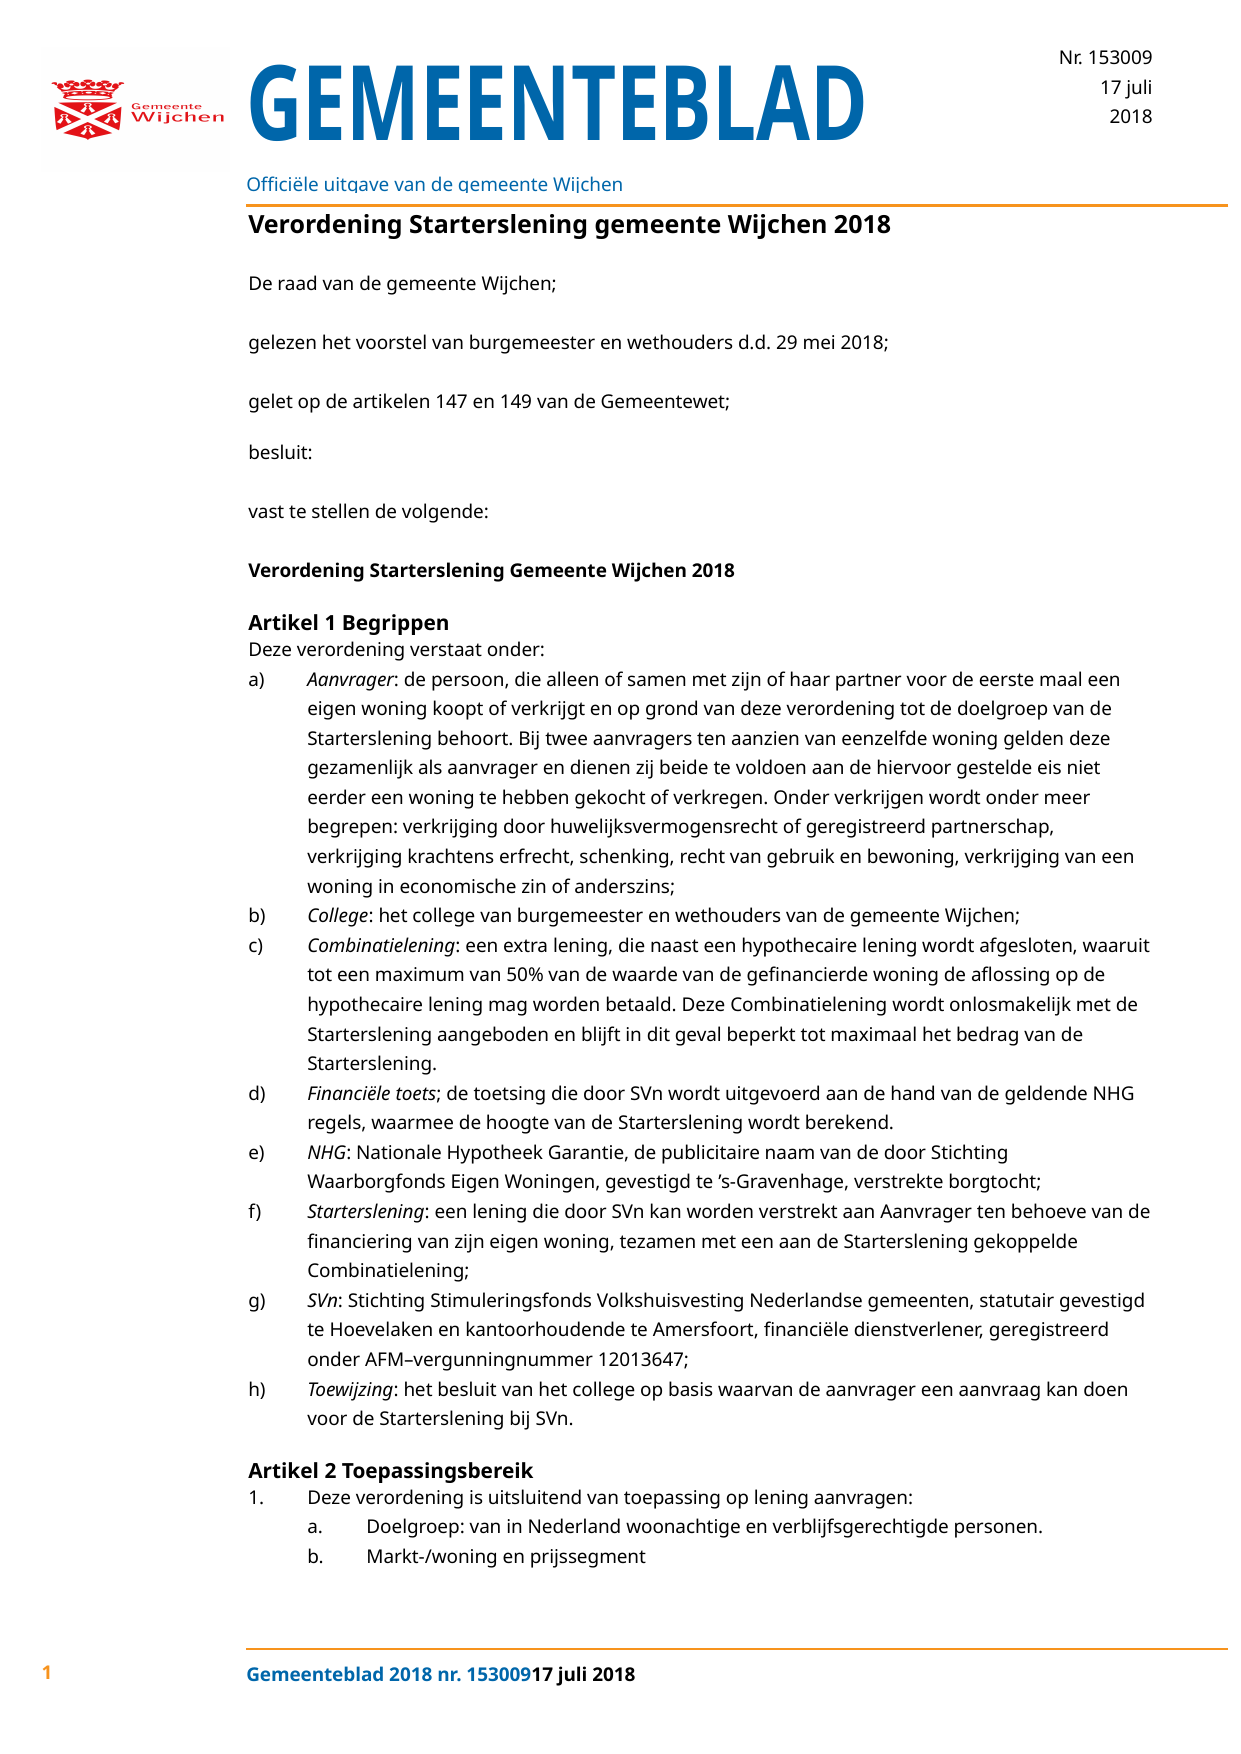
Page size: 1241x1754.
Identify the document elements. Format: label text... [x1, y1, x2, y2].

list Aanvrager: de persoon, die alleen of samen met zijn of haar partner voor de eerste maal een eigen woning koopt of verkrijgt en op grond van deze verordening tot de doelgroep van de Starterslening behoort. Bij twee aanvragers ten aanzien van eenzelfde woning gelden deze gezamenlijk als aanvrager en dienen zij beide te voldoen aan de hiervoor gestelde eis niet eerder een woning te hebben gekocht of verkregen. Onder verkrijgen wordt onder meer begrepen: verkrijging door huwelijksvermogensrecht of geregistreerd partnerschap, verkrijging krachtens erfrecht, schenking, recht van gebruik en bewoning, verkrijging van een woning in economische zin of anderszins; [248, 666, 1152, 898]
list NHG: Nationale Hypotheek Garantie, de publicitaire naam van de door Stichting Waarborgfonds Eigen Woningen, gevestigd te ’s‐Gravenhage, verstrekte borgtocht; [248, 1139, 1152, 1194]
text Artikel 2 Toepassingsbereik [248, 1456, 1152, 1484]
list Deze verordening is uitsluitend van toepassing op lening aanvragen: [248, 1484, 1152, 1510]
list Doelgroep: van in Nederland woonachtige en verblijfsgerechtigde personen. [307, 1514, 1152, 1539]
list SVn: Stichting Stimuleringsfonds Volkshuisvesting Nederlandse gemeenten, statutair gevestigd te Hoevelaken en kantoorhoudende te Amersfoort, financiële dienstverlener, geregistreerd onder AFM–vergunningnummer 12013647; [248, 1287, 1152, 1372]
text Verordening Starterslening Gemeente Wijchen 2018 [248, 557, 1152, 583]
text vast te stellen de volgende: [248, 498, 1152, 524]
text Deze verordening verstaat onder: [248, 636, 1152, 662]
list College: het college van burgemeester en wethouders van de gemeente Wijchen; [248, 902, 1152, 928]
text Verordening Starterslening gemeente Wijchen 2018 [248, 207, 1152, 241]
list Combinatielening: een extra lening, die naast een hypothecaire lening wordt afgesloten, waaruit tot een maximum van 50% van de waarde van de gefinancierde woning de aflossing op de hypothecaire lening mag worden betaald. Deze Combinatielening wordt onlosmakelijk met de Starterslening aangeboden en blijft in dit geval beperkt tot maximaal het bedrag van de Starterslening. [248, 932, 1152, 1076]
list Starterslening: een lening die door SVn kan worden verstrekt aan Aanvrager ten behoeve van de financiering van zijn eigen woning, tezamen met een aan de Starterslening gekoppelde Combinatielening; [248, 1198, 1152, 1283]
text De raad van de gemeente Wijchen; [248, 270, 1152, 296]
text gelezen het voorstel van burgemeester en wethouders d.d. 29 mei 2018; [248, 329, 1152, 355]
list Financiële toets; de toetsing die door SVn wordt uitgevoerd aan de hand van de geldende NHG regels, waarmee de hoogte van de Starterslening wordt berekend. [248, 1080, 1152, 1135]
text Artikel 1 Begrippen [248, 608, 1152, 636]
text besluit: [248, 439, 1152, 465]
list Toewijzing: het besluit van het college op basis waarvan de aanvrager een aanvraag kan doen voor de Starterslening bij SVn. [248, 1376, 1152, 1431]
picture [41, 47, 231, 172]
list Markt‐/woning en prijssegment [307, 1543, 1152, 1569]
text gelet op de artikelen 147 en 149 van de Gemeentewet; [248, 389, 1152, 414]
